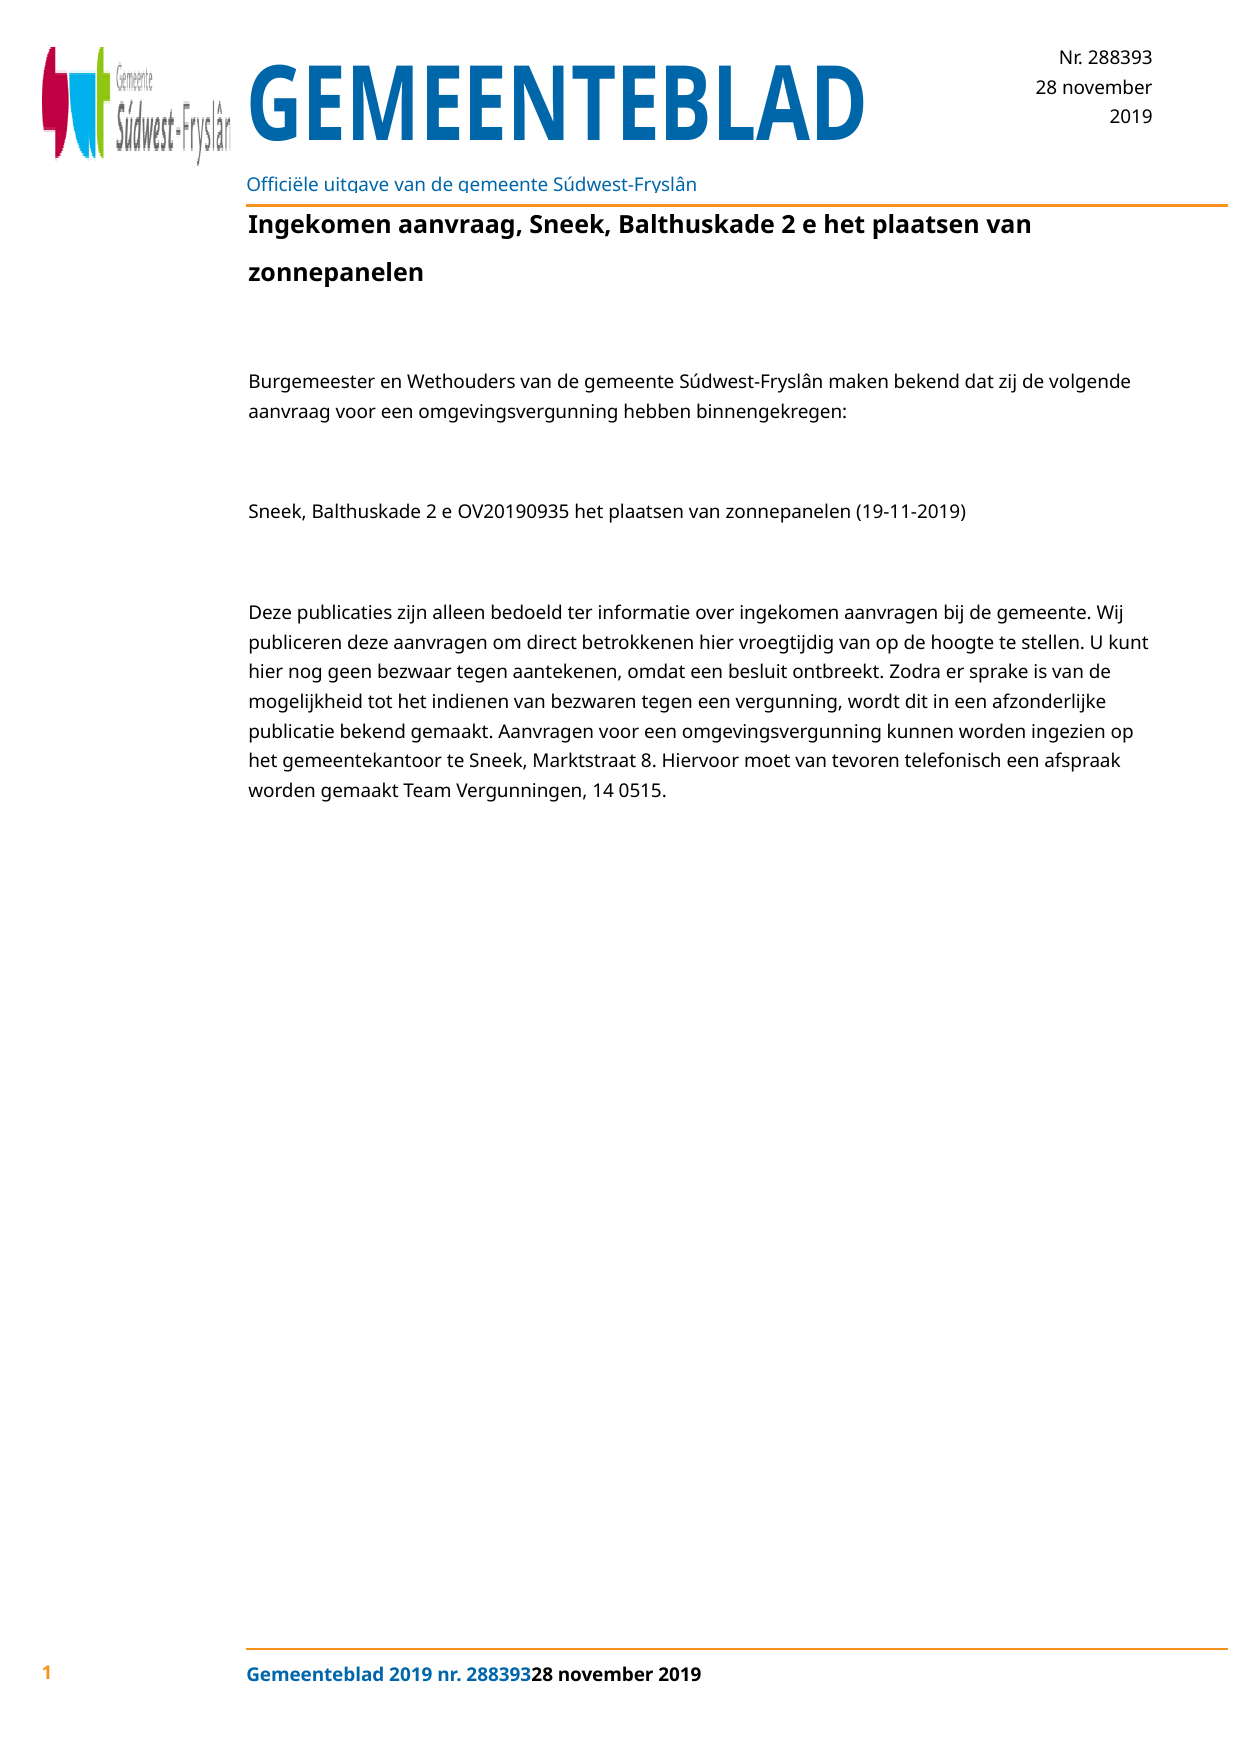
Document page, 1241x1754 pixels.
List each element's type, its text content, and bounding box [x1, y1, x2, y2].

text Deze publicaties zijn alleen bedoeld ter informatie over ingekomen aanvragen bij de gemeente. Wij publiceren deze aanvragen om direct betrokkenen hier vroegtijdig van op de hoogte te stellen. U kunt hier nog geen bezwaar tegen aantekenen, omdat een besluit ontbreekt. Zodra er sprake is van de mogelijkheid tot het indienen van bezwaren tegen een vergunning, wordt dit in een afzonderlijke publicatie bekend gemaakt. Aanvragen voor een omgevingsvergunning kunnen worden ingezien op het gemeentekantoor te Sneek, Marktstraat 8. Hiervoor moet van tevoren telefonisch een afspraak worden gemaakt Team Vergunningen, 14 0515. [248, 599, 1152, 803]
text Ingekomen aanvraag, Sneek, Balthuskade 2 e het plaatsen van zonnepanelen [248, 207, 1152, 288]
text Burgemeester en Wethouders van de gemeente Súdwest-Fryslân maken bekend dat zij de volgende aanvraag voor een omgevingsvergunning hebben binnengekregen: [248, 368, 1152, 424]
text Sneek, Balthuskade 2 e OV20190935 het plaatsen van zonnepanelen (19-11-2019) [248, 499, 1152, 524]
picture [41, 47, 231, 172]
